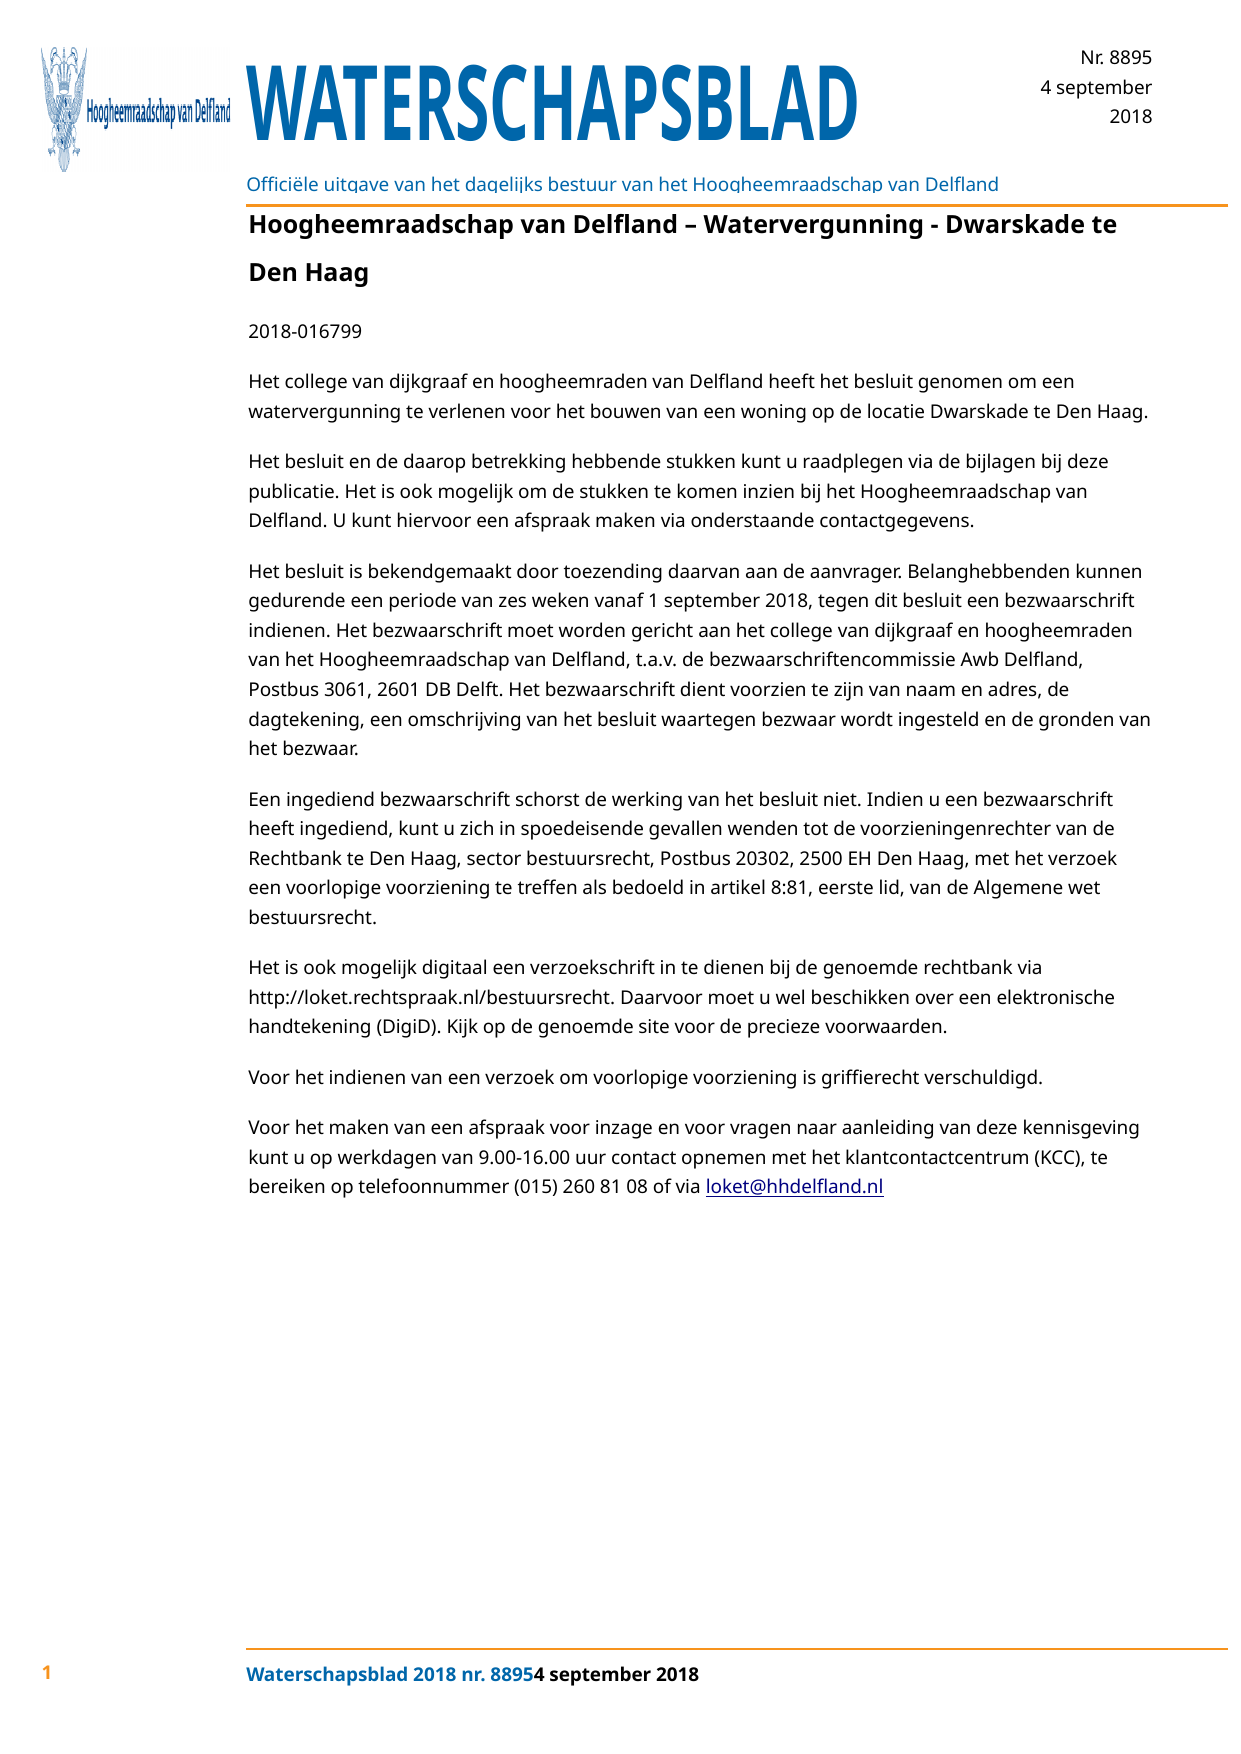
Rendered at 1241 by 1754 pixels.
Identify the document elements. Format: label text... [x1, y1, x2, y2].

text Het college van dijkgraaf en hoogheemraden van Delfland heeft het besluit genomen om een watervergunning te verlenen voor het bouwen van een woning op de locatie Dwarskade te Den Haag. [248, 368, 1152, 424]
text Een ingediend bezwaarschrift schorst de werking van het besluit niet. Indien u een bezwaarschrift heeft ingediend, kunt u zich in spoedeisende gevallen wenden tot de voorzieningenrechter van de Rechtbank te Den Haag, sector bestuursrecht, Postbus 20302, 2500 EH Den Haag, met het verzoek een voorlopige voorziening te treffen als bedoeld in artikel 8:81, eerste lid, van de Algemene wet bestuursrecht. [248, 786, 1152, 930]
text Het besluit en de daarop betrekking hebbende stukken kunt u raadplegen via de bijlagen bij deze publicatie. Het is ook mogelijk om de stukken te komen inzien bij het Hoogheemraadschap van Delfland. U kunt hiervoor een afspraak maken via onderstaande contactgegevens. [248, 448, 1152, 533]
text 2018-016799 [248, 318, 1152, 344]
text Het besluit is bekendgemaakt door toezending daarvan aan de aanvrager. Belanghebbenden kunnen gedurende een periode van zes weken vanaf 1 september 2018, tegen dit besluit een bezwaarschrift indienen. Het bezwaarschrift moet worden gericht aan het college van dijkgraaf en hoogheemraden van het Hoogheemraadschap van Delfland, t.a.v. de bezwaarschriftencommissie Awb Delfland, Postbus 3061, 2601 DB Delft. Het bezwaarschrift dient voorzien te zijn van naam en adres, de dagtekening, een omschrijving van het besluit waartegen bezwaar wordt ingesteld en de gronden van het bezwaar. [248, 558, 1152, 761]
text Hoogheemraadschap van Delfland – Watervergunning - Dwarskade te Den Haag [248, 207, 1152, 288]
picture [41, 47, 231, 172]
text Voor het maken van een afspraak voor inzage en voor vragen naar aanleiding van deze kennisgeving kunt u op werkdagen van 9.00-16.00 uur contact opnemen met het klantcontactcentrum (KCC), te bereiken op telefoonnummer (015) 260 81 08 of via loket@hhdelfland.nl [248, 1114, 1152, 1199]
text Voor het indienen van een verzoek om voorlopige voorziening is griffierecht verschuldigd. [248, 1064, 1152, 1090]
text Het is ook mogelijk digitaal een verzoekschrift in te dienen bij de genoemde rechtbank via http://loket.rechtspraak.nl/bestuursrecht. Daarvoor moet u wel beschikken over een elektronische handtekening (DigiD). Kijk op de genoemde site voor de precieze voorwaarden. [248, 954, 1152, 1039]
